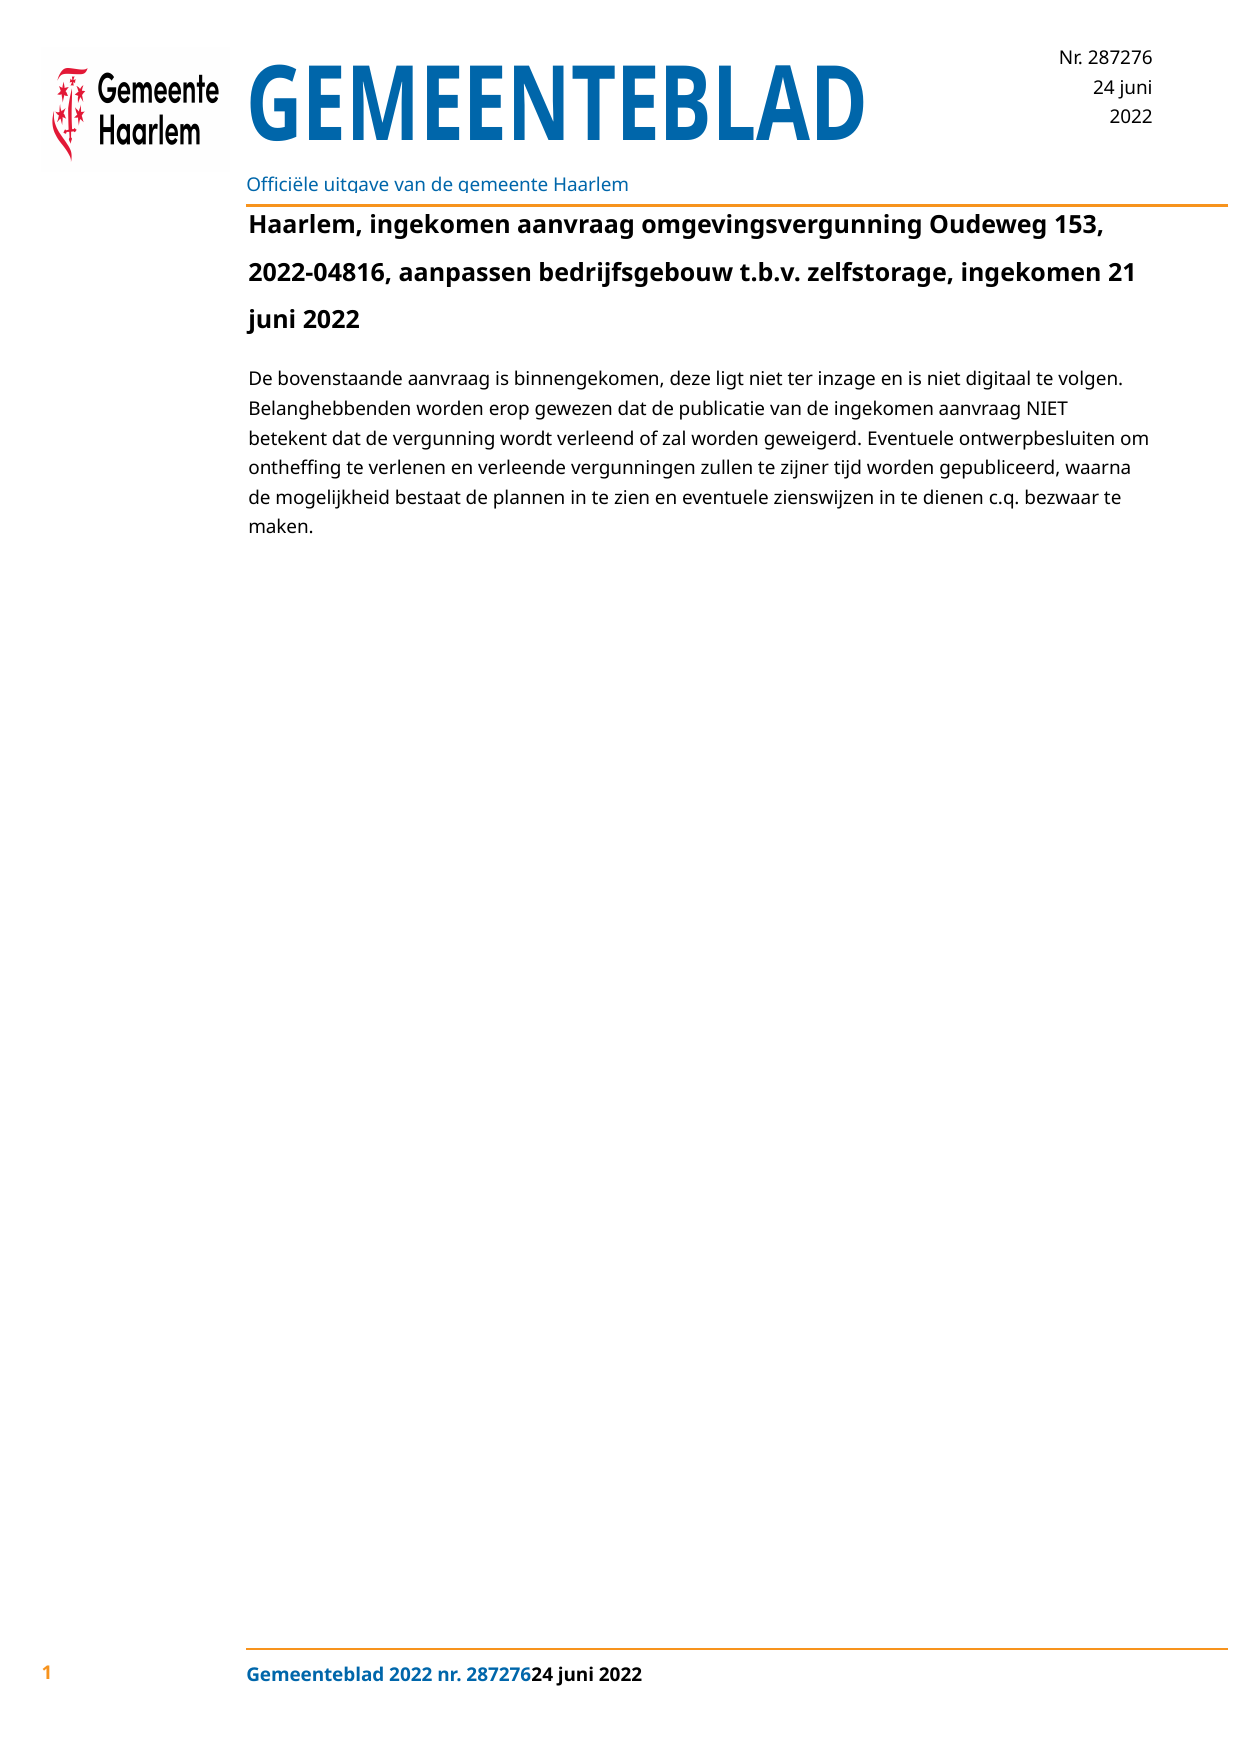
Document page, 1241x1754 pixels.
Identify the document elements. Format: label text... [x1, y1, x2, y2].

picture [41, 47, 231, 172]
text Haarlem, ingekomen aanvraag omgevingsvergunning Oudeweg 153, 2022-04816, aanpassen bedrijfsgebouw t.b.v. zelfstorage, ingekomen 21 juni 2022 [248, 207, 1152, 336]
text De bovenstaande aanvraag is binnengekomen, deze ligt niet ter inzage en is niet digitaal te volgen. Belanghebbenden worden erop gewezen dat de publicatie van de ingekomen aanvraag NIET betekent dat de vergunning wordt verleend of zal worden geweigerd. Eventuele ontwerpbesluiten om ontheffing te verlenen en verleende vergunningen zullen te zijner tijd worden gepubliceerd, waarna de mogelijkheid bestaat de plannen in te zien en eventuele zienswijzen in te dienen c.q. bezwaar te maken. [248, 366, 1152, 539]
